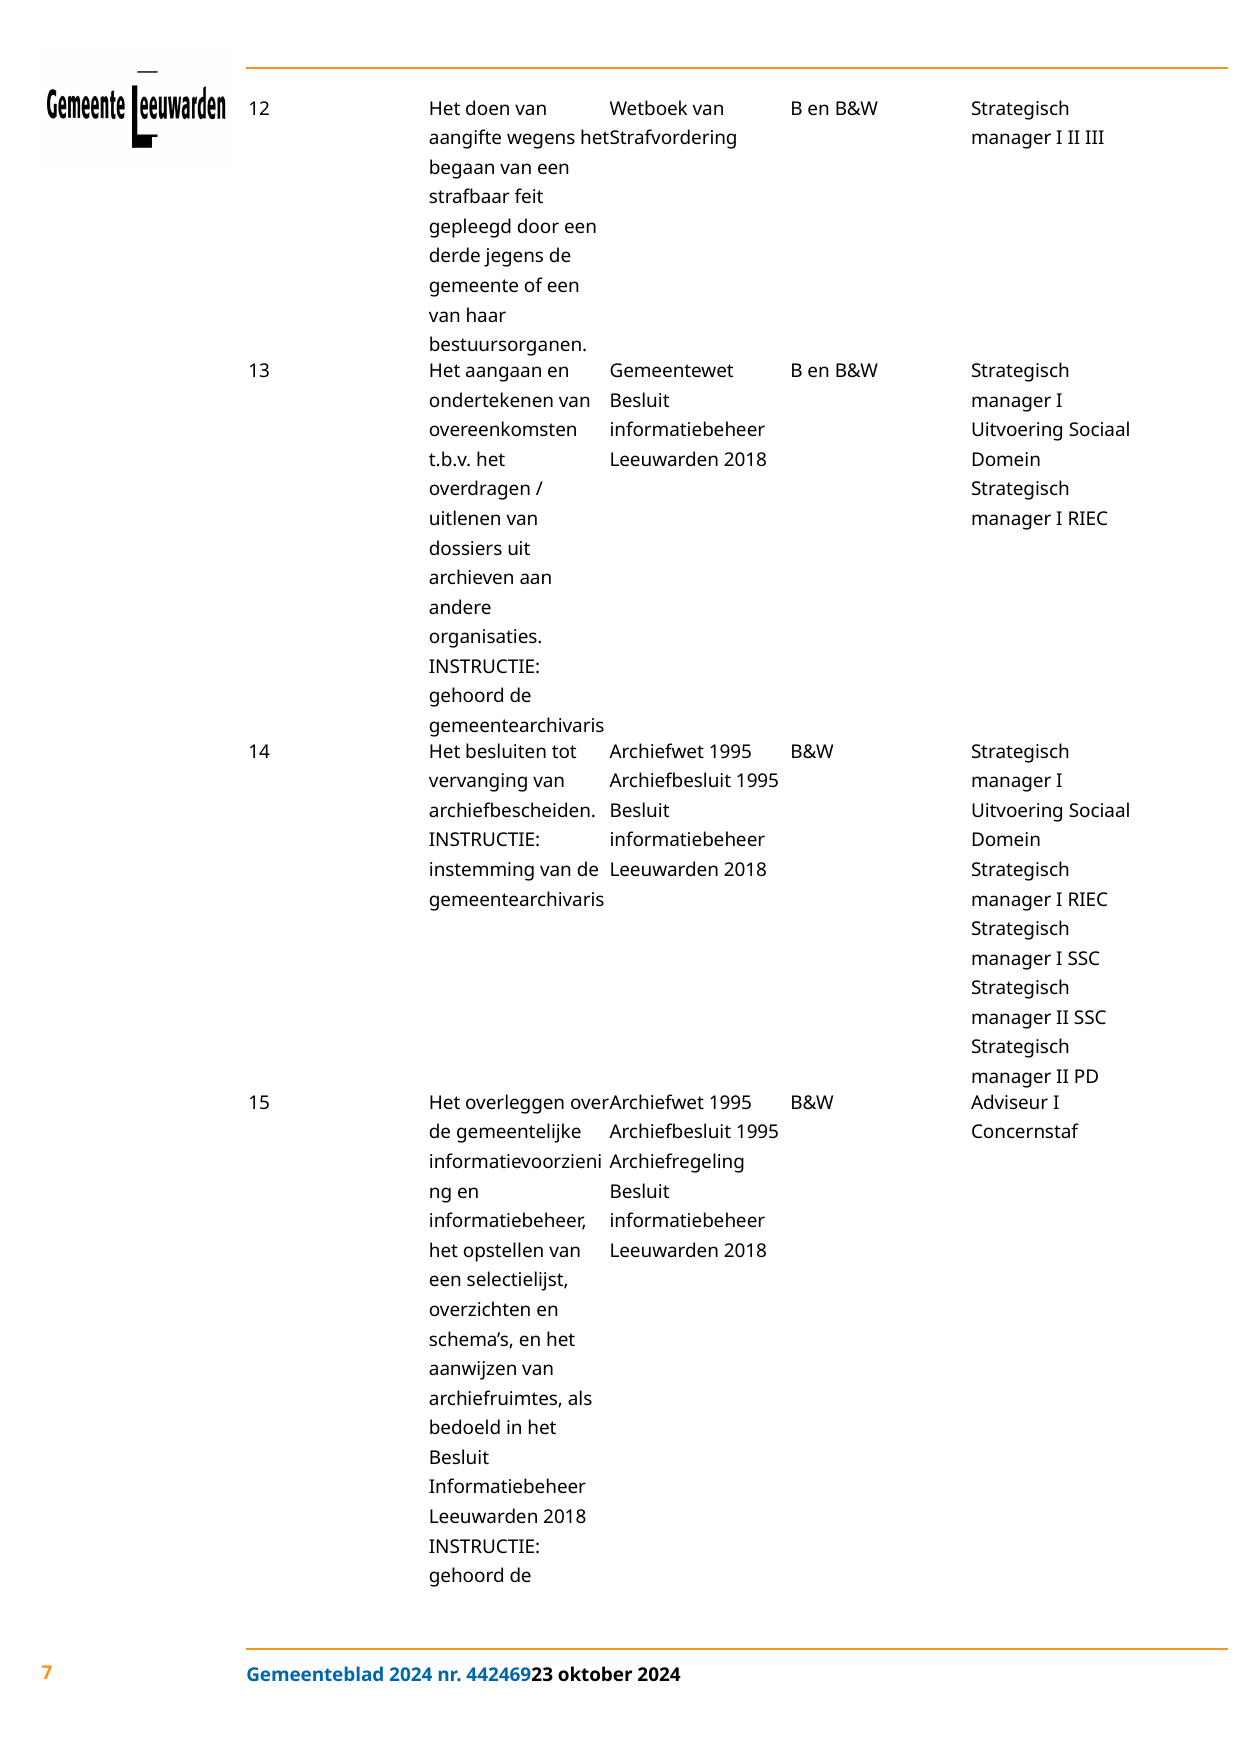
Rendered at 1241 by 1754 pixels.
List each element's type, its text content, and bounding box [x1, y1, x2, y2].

table_cell Gemeentewet Besluit informatiebeheer Leeuwarden 2018 [609, 357, 790, 738]
table_cell Archiefwet 1995 Archiefbesluit 1995 Besluit informatiebeheer Leeuwarden 2018 [609, 738, 790, 1089]
table_cell 14 [248, 738, 429, 1089]
table_cell Het besluiten tot vervanging van archiefbescheiden. INSTRUCTIE: instemming van de gemeentearchivaris [429, 738, 609, 1089]
table_cell B en B&W [790, 95, 971, 357]
table_cell Wetboek van Strafvordering [609, 95, 790, 357]
table_cell Het overleggen over de gemeentelijke informatievoorziening en informatiebeheer, het opstellen van een selectielijst, overzichten en schema’s, en het aanwijzen van archiefruimtes, als bedoeld in het Besluit Informatiebeheer Leeuwarden 2018 INSTRUCTIE: gehoord de [429, 1089, 609, 1588]
table_cell Strategisch manager I II III [971, 95, 1152, 357]
picture [41, 47, 231, 172]
table_cell B&W [790, 738, 971, 1089]
table_cell Adviseur I Concernstaf [971, 1089, 1152, 1588]
table_cell Het doen van aangifte wegens het begaan van een strafbaar feit gepleegd door een derde jegens de gemeente of een van haar bestuursorganen. [429, 95, 609, 357]
table_cell B&W [790, 1089, 971, 1588]
table_cell 13 [248, 357, 429, 738]
table_cell 12 [248, 95, 429, 357]
table_cell B en B&W [790, 357, 971, 738]
table_cell Strategisch manager I Uitvoering Sociaal Domein Strategisch manager I RIEC [971, 357, 1152, 738]
table_cell Het aangaan en ondertekenen van overeenkomsten t.b.v. het overdragen / uitlenen van dossiers uit archieven aan andere organisaties. INSTRUCTIE: gehoord de gemeentearchivaris [429, 357, 609, 738]
table_cell Archiefwet 1995 Archiefbesluit 1995 Archiefregeling Besluit informatiebeheer Leeuwarden 2018 [609, 1089, 790, 1588]
table_cell 15 [248, 1089, 429, 1588]
table_cell Strategisch manager I Uitvoering Sociaal Domein Strategisch manager I RIEC Strategisch manager I SSC Strategisch manager II SSC Strategisch manager II PD [971, 738, 1152, 1089]
